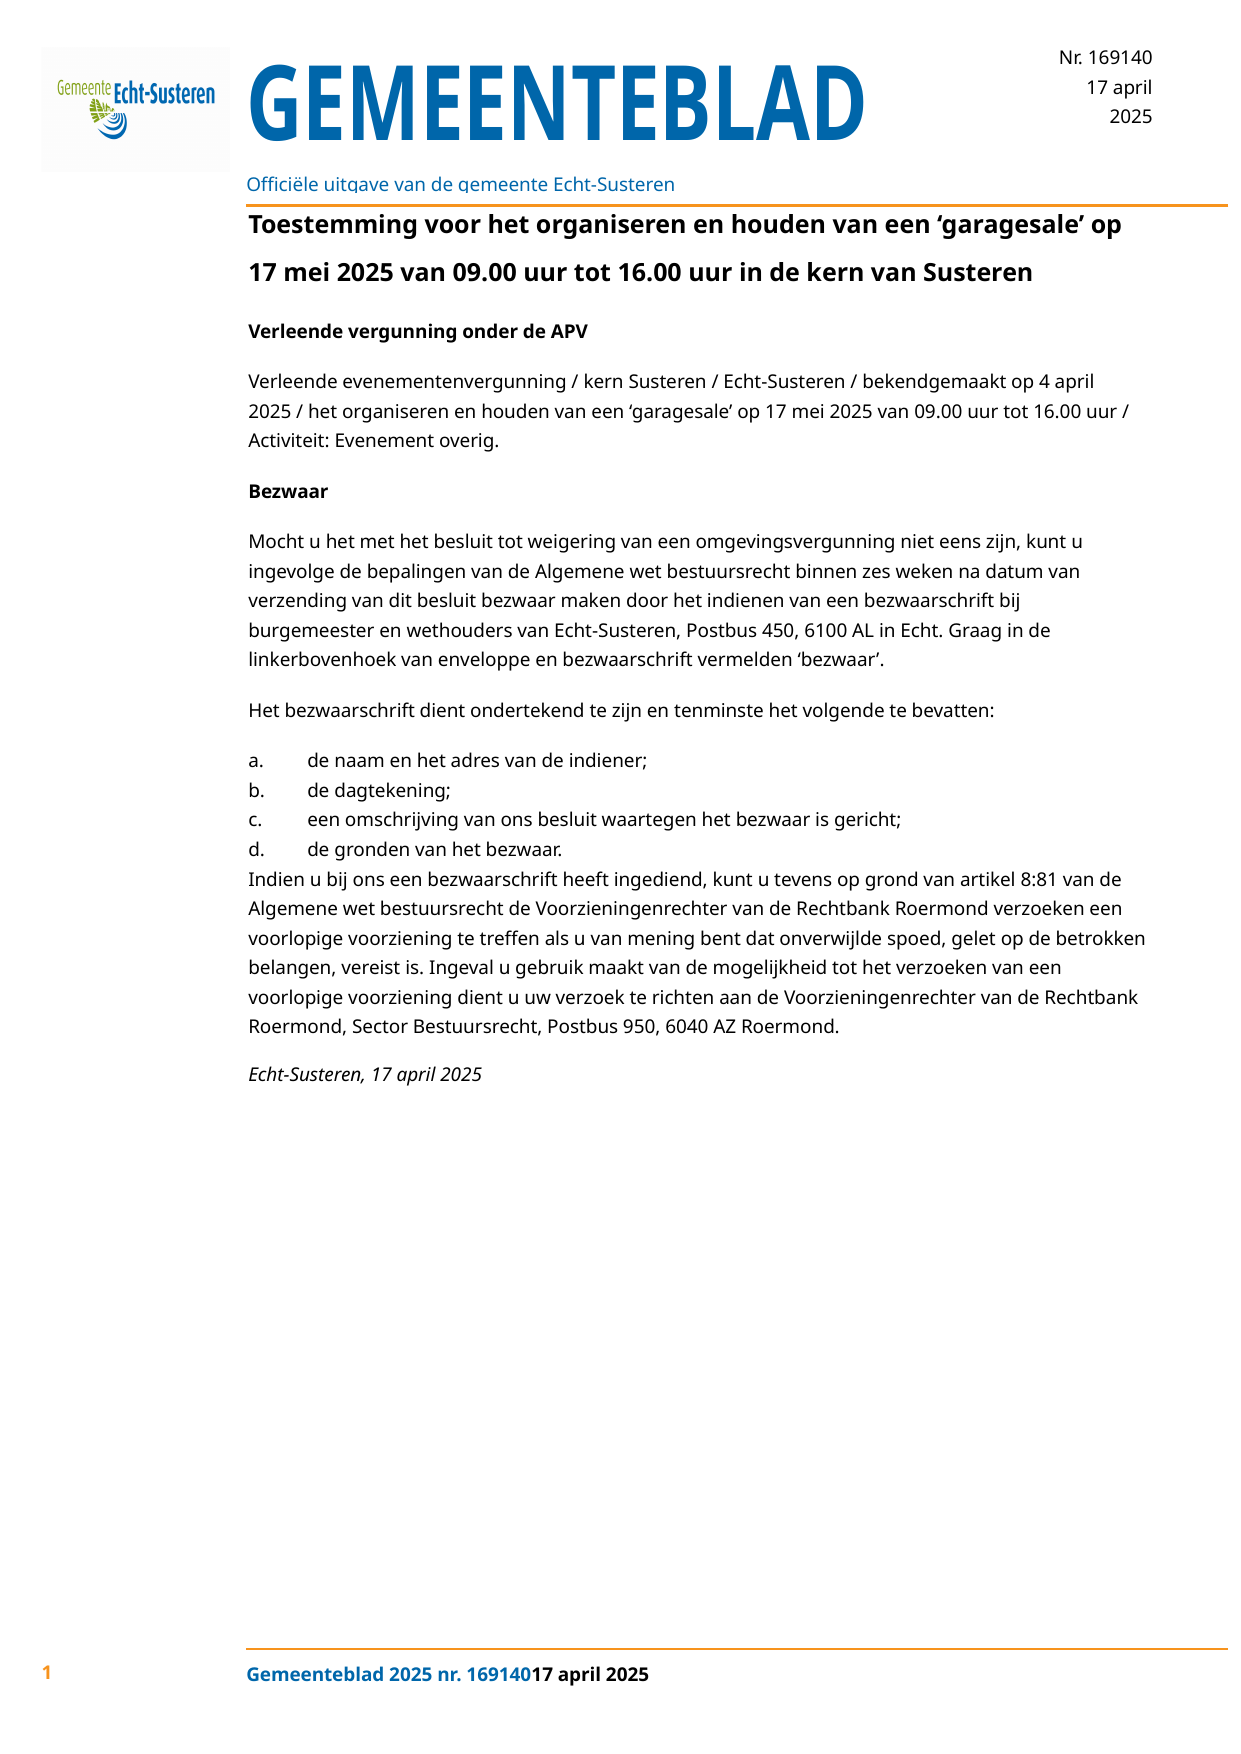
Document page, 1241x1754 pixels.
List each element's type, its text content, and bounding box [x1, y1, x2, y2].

text Echt-Susteren, 17 april 2025 [248, 1062, 1152, 1087]
text Indien u bij ons een bezwaarschrift heeft ingediend, kunt u tevens op grond van artikel 8:81 van de Algemene wet bestuursrecht de Voorzieningenrechter van de Rechtbank Roermond verzoeken een voorlopige voorziening te treffen als u van mening bent dat onverwijlde spoed, gelet op de betrokken belangen, vereist is. Ingeval u gebruik maakt van de mogelijkheid tot het verzoeken van een voorlopige voorziening dient u uw verzoek te richten aan de Voorzieningenrechter van de Rechtbank Roermond, Sector Bestuursrecht, Postbus 950, 6040 AZ Roermond. [248, 866, 1152, 1039]
list de dagtekening; [248, 777, 1152, 803]
list een omschrijving van ons besluit waartegen het bezwaar is gericht; [248, 807, 1152, 832]
picture [41, 47, 231, 172]
text Verleende vergunning onder de APV [248, 318, 1152, 344]
list de gronden van het bezwaar. [248, 836, 1152, 862]
text Verleende evenementenvergunning / kern Susteren / Echt-Susteren / bekendgemaakt op 4 april 2025 / het organiseren en houden van een ‘garagesale’ op 17 mei 2025 van 09.00 uur tot 16.00 uur / Activiteit: Evenement overig. [248, 368, 1152, 453]
text Toestemming voor het organiseren en houden van een ‘garagesale’ op 17 mei 2025 van 09.00 uur tot 16.00 uur in de kern van Susteren [248, 207, 1152, 288]
text Het bezwaarschrift dient ondertekend te zijn en tenminste het volgende te bevatten: [248, 697, 1152, 723]
text Bezwaar [248, 478, 1152, 504]
text Mocht u het met het besluit tot weigering van een omgevingsvergunning niet eens zijn, kunt u ingevolge de bepalingen van de Algemene wet bestuursrecht binnen zes weken na datum van verzending van dit besluit bezwaar maken door het indienen van een bezwaarschrift bij burgemeester en wethouders van Echt-Susteren, Postbus 450, 6100 AL in Echt. Graag in de linkerbovenhoek van enveloppe en bezwaarschrift vermelden ‘bezwaar’. [248, 528, 1152, 672]
list de naam en het adres van de indiener; [248, 747, 1152, 773]
